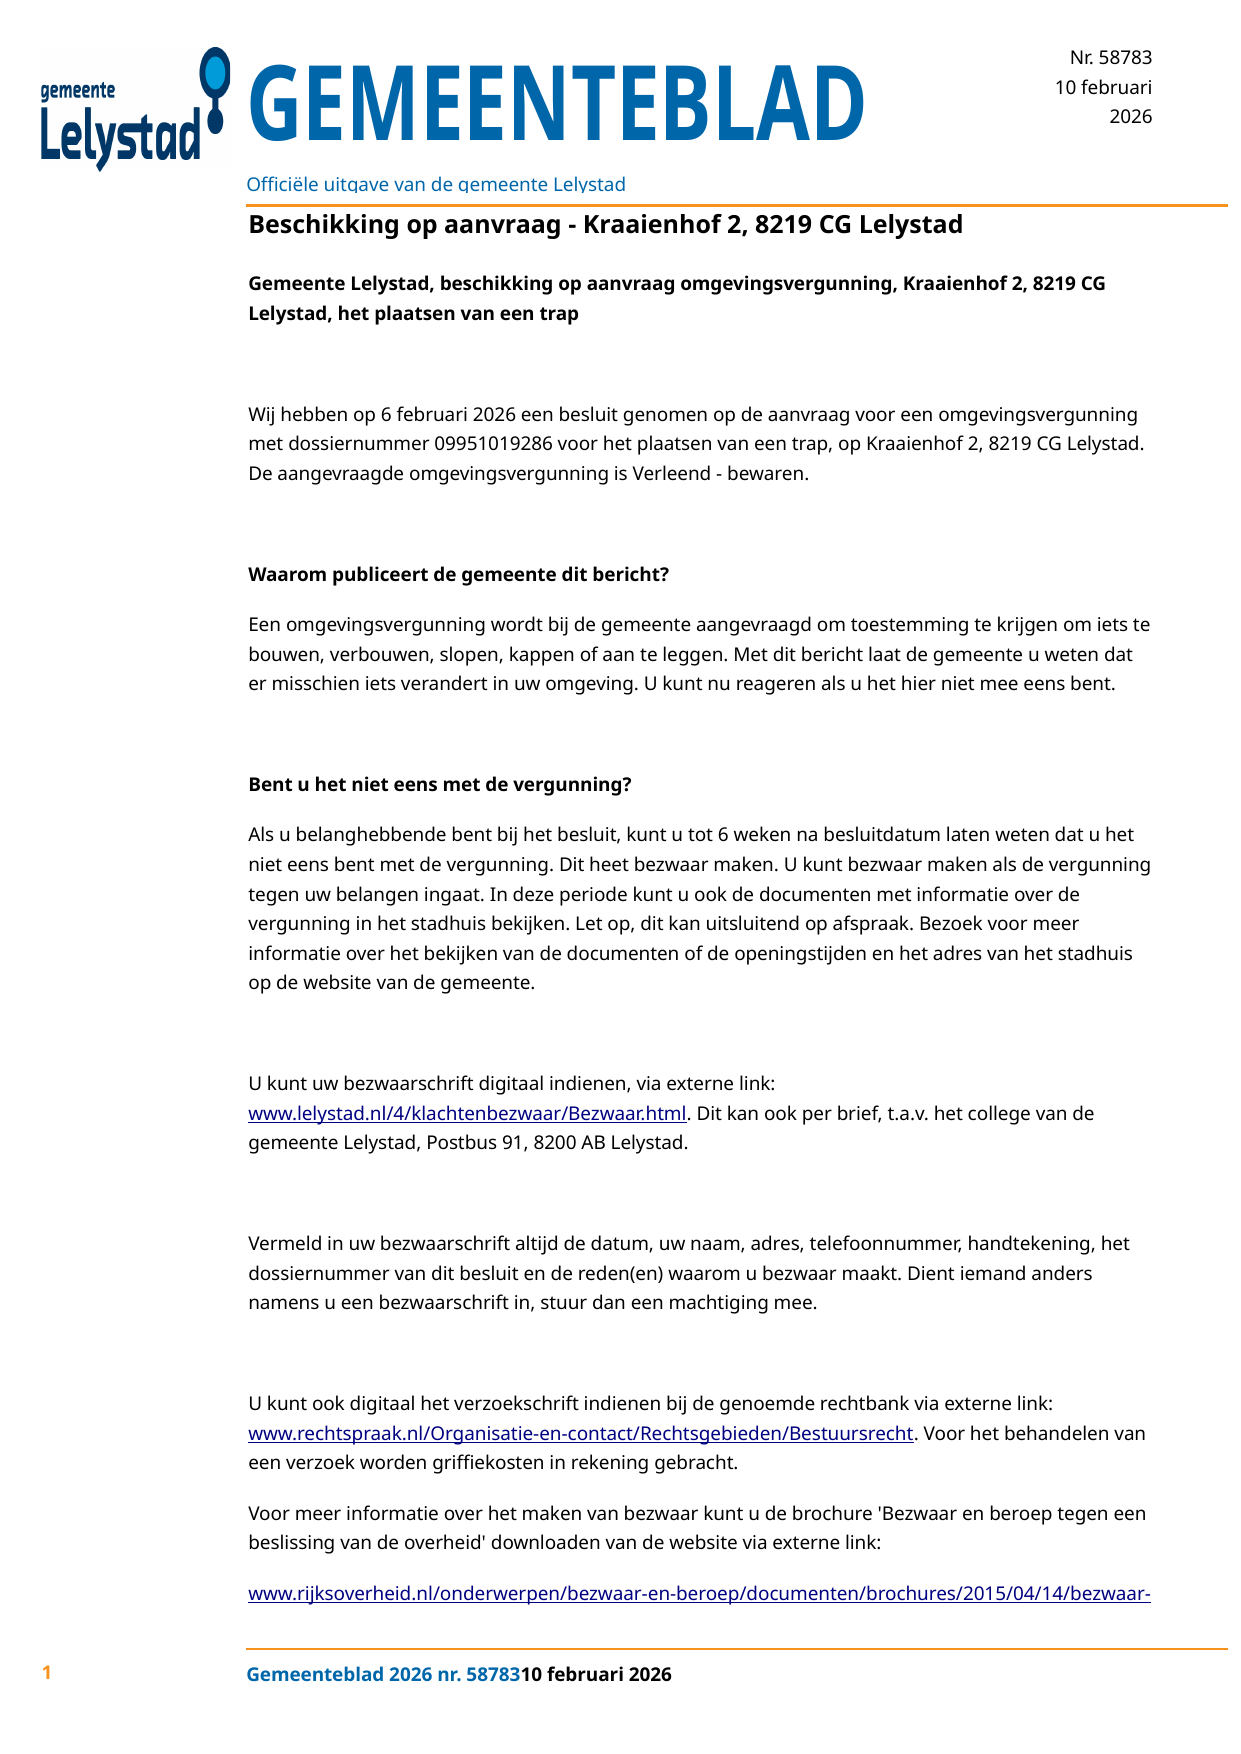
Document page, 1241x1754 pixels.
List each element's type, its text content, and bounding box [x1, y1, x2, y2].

text Een omgevingsvergunning wordt bij de gemeente aangevraagd om toestemming te krijgen om iets te bouwen, verbouwen, slopen, kappen of aan te leggen. Met dit bericht laat de gemeente u weten dat er misschien iets verandert in uw omgeving. U kunt nu reageren als u het hier niet mee eens bent. [248, 611, 1152, 696]
text Beschikking op aanvraag - Kraaienhof 2, 8219 CG Lelystad [248, 207, 1152, 241]
text www.rijksoverheid.nl/onderwerpen/bezwaar-en-beroep/documenten/brochures/2015/04/14/bezwaar- [248, 1580, 1152, 1606]
text Bent u het niet eens met de vergunning? [248, 771, 1152, 797]
text Gemeente Lelystad, beschikking op aanvraag omgevingsvergunning, Kraaienhof 2, 8219 CG Lelystad, het plaatsen van een trap [248, 270, 1152, 326]
picture [41, 47, 231, 172]
text U kunt ook digitaal het verzoekschrift indienen bij de genoemde rechtbank via externe link: www.rechtspraak.nl/Organisatie-en-contact/Rechtsgebieden/Bestuursrecht. Voor het behandelen van een verzoek worden griffiekosten in rekening gebracht. [248, 1390, 1152, 1475]
text Voor meer informatie over het maken van bezwaar kunt u de brochure 'Bezwaar en beroep tegen een beslissing van de overheid' downloaden van de website via externe link: [248, 1500, 1152, 1555]
text Wij hebben op 6 februari 2026 een besluit genomen op de aanvraag voor een omgevingsvergunning met dossiernummer 09951019286 voor het plaatsen van een trap, op Kraaienhof 2, 8219 CG Lelystad. De aangevraagde omgevingsvergunning is Verleend - bewaren. [248, 401, 1152, 486]
text Vermeld in uw bezwaarschrift altijd de datum, uw naam, adres, telefoonnummer, handtekening, het dossiernummer van dit besluit en de reden(en) waarom u bezwaar maakt. Dient iemand anders namens u een bezwaarschrift in, stuur dan een machtiging mee. [248, 1230, 1152, 1315]
text Waarom publiceert de gemeente dit bericht? [248, 561, 1152, 586]
text U kunt uw bezwaarschrift digitaal indienen, via externe link: www.lelystad.nl/4/klachtenbezwaar/Bezwaar.html. Dit kan ook per brief, t.a.v. het college van de gemeente Lelystad, Postbus 91, 8200 AB Lelystad. [248, 1070, 1152, 1155]
text Als u belanghebbende bent bij het besluit, kunt u tot 6 weken na besluitdatum laten weten dat u het niet eens bent met de vergunning. Dit heet bezwaar maken. U kunt bezwaar maken als de vergunning tegen uw belangen ingaat. In deze periode kunt u ook de documenten met informatie over de vergunning in het stadhuis bekijken. Let op, dit kan uitsluitend op afspraak. Bezoek voor meer informatie over het bekijken van de documenten of de openingstijden en het adres van het stadhuis op de website van de gemeente. [248, 822, 1152, 995]
